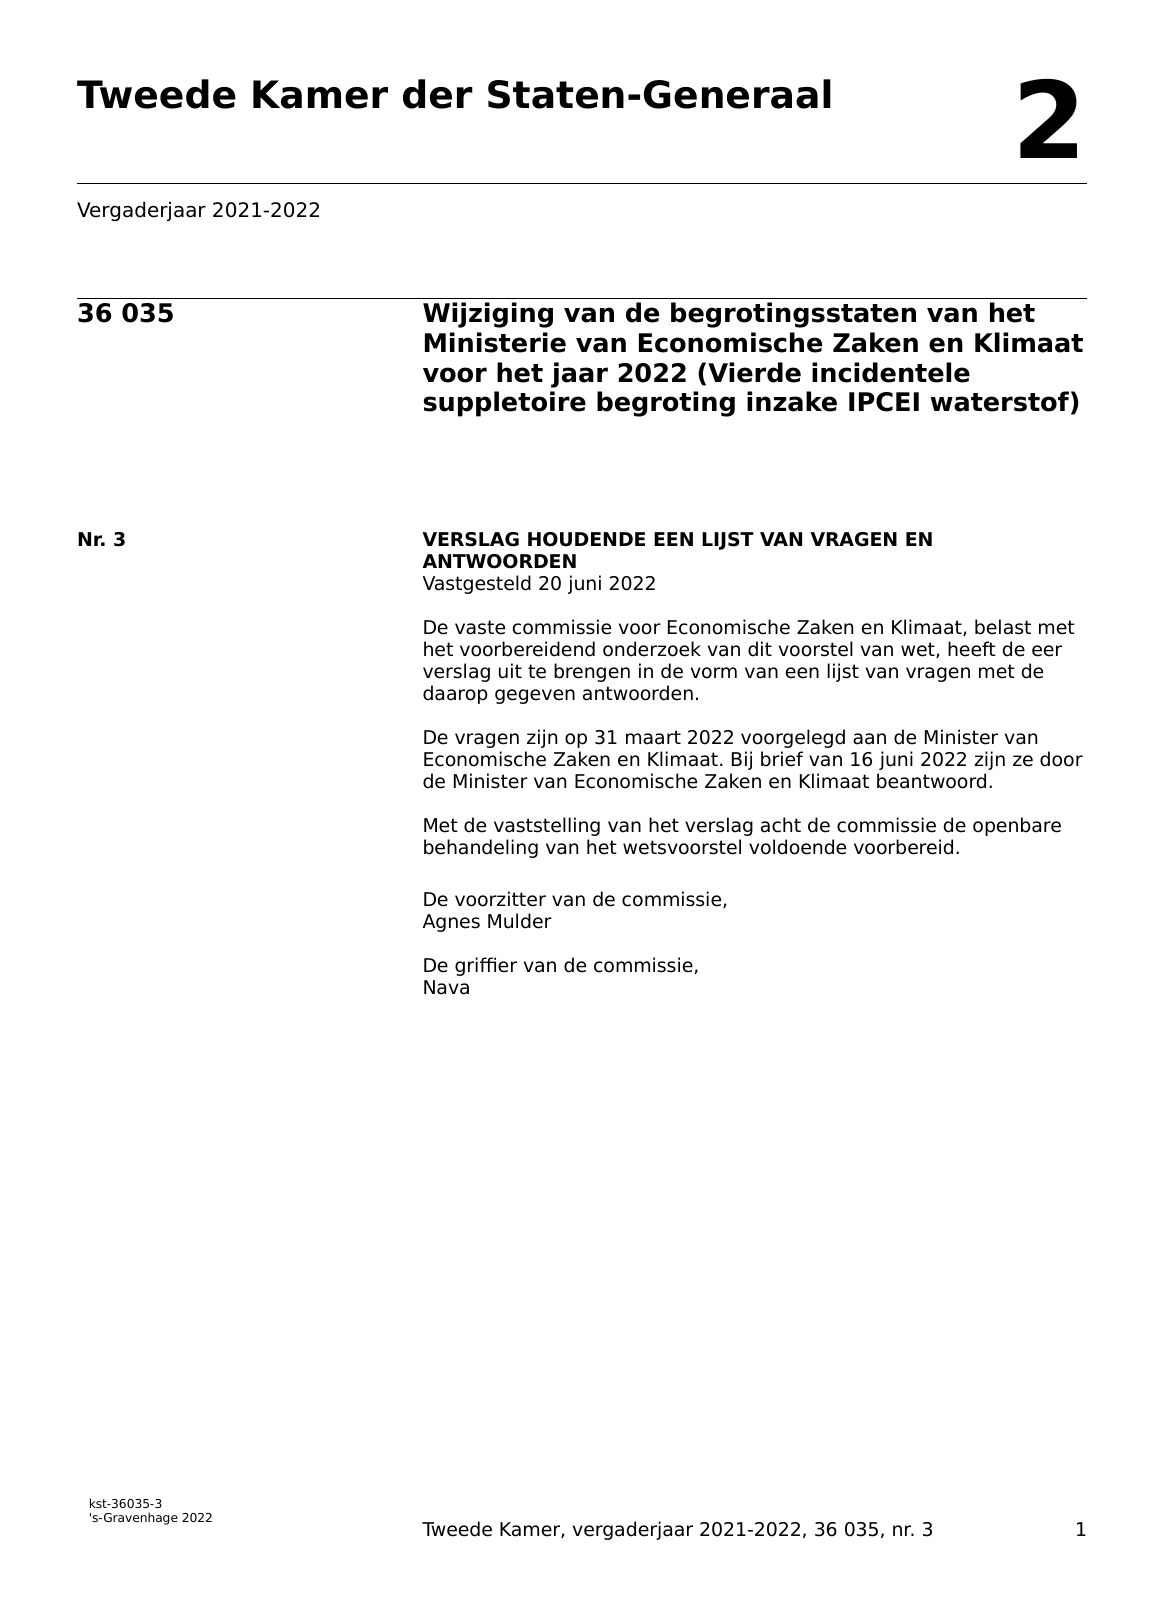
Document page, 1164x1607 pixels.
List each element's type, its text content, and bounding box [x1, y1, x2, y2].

table_cell Vergaderjaar 2021-2022 [77, 184, 1087, 298]
subtitle 36 035 Wijziging van de begrotingsstaten van het Ministerie van Economische Zaken en Klimaat voor het jaar 2022 (Vierde incidentele suppletoire begroting inzake IPCEI waterstof) [77, 299, 1087, 418]
table_header Tweede Kamer der Staten-Generaal [77, 59, 886, 183]
text De voorzitter van de commissie, Agnes Mulder [422, 889, 1087, 933]
text kst-36035-3 [88, 1497, 323, 1511]
text De vaste commissie voor Economische Zaken en Klimaat, belast met het voorbereidend onderzoek van dit voorstel van wet, heeft de eer verslag uit te brengen in de vorm van een lijst van vragen met de daarop gegeven antwoorden. [422, 617, 1087, 705]
text 's-Gravenhage 2022 [88, 1511, 323, 1525]
table_header 2 [886, 59, 1087, 183]
text De griffier van de commissie, Nava [422, 955, 1087, 999]
subtitle Nr. 3 VERSLAG HOUDENDE EEN LIJST VAN VRAGEN EN ANTWOORDEN [77, 529, 1087, 573]
text Met de vaststelling van het verslag acht de commissie de openbare behandeling van het wetsvoorstel voldoende voorbereid. [422, 815, 1087, 859]
text Vastgesteld 20 juni 2022 [422, 573, 1087, 595]
text De vragen zijn op 31 maart 2022 voorgelegd aan de Minister van Economische Zaken en Klimaat. Bij brief van 16 juni 2022 zijn ze door de Minister van Economische Zaken en Klimaat beantwoord. [422, 727, 1087, 793]
